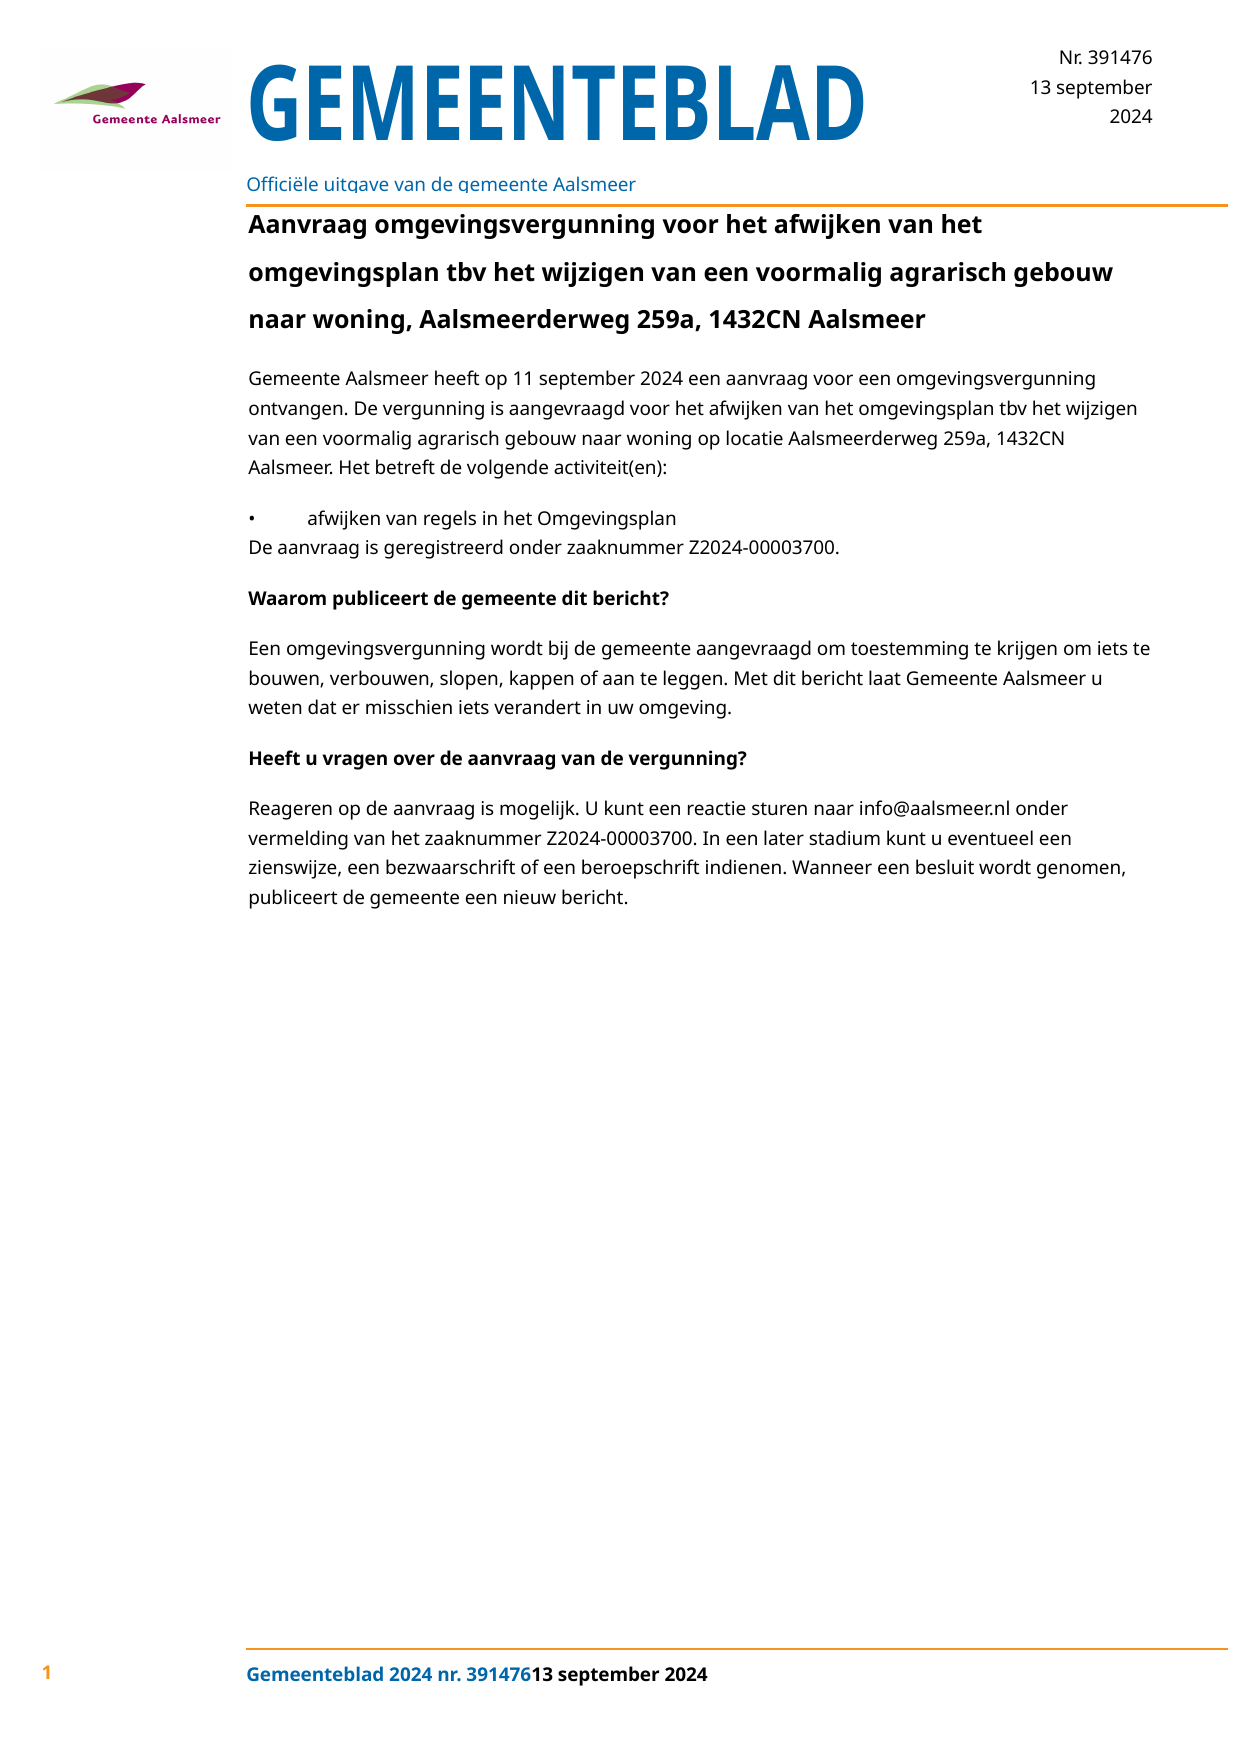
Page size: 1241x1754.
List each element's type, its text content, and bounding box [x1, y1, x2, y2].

text Een omgevingsvergunning wordt bij de gemeente aangevraagd om toestemming te krijgen om iets te bouwen, verbouwen, slopen, kappen of aan te leggen. Met dit bericht laat Gemeente Aalsmeer u weten dat er misschien iets verandert in uw omgeving. [248, 635, 1152, 720]
text Gemeente Aalsmeer heeft op 11 september 2024 een aanvraag voor een omgevingsvergunning ontvangen. De vergunning is aangevraagd voor het afwijken van het omgevingsplan tbv het wijzigen van een voormalig agrarisch gebouw naar woning op locatie Aalsmeerderweg 259a, 1432CN Aalsmeer. Het betreft de volgende activiteit(en): [248, 366, 1152, 480]
text Reageren op de aanvraag is mogelijk. U kunt een reactie sturen naar info@aalsmeer.nl onder vermelding van het zaaknummer Z2024-00003700. In een later stadium kunt u eventueel een zienswijze, een bezwaarschrift of een beroepschrift indienen. Wanneer een besluit wordt genomen, publiceert de gemeente een nieuw bericht. [248, 795, 1152, 909]
list afwijken van regels in het Omgevingsplan [248, 505, 1152, 530]
text Heeft u vragen over de aanvraag van de vergunning? [248, 745, 1152, 770]
text Aanvraag omgevingsvergunning voor het afwijken van het omgevingsplan tbv het wijzigen van een voormalig agrarisch gebouw naar woning, Aalsmeerderweg 259a, 1432CN Aalsmeer [248, 207, 1152, 336]
text Waarom publiceert de gemeente dit bericht? [248, 585, 1152, 610]
text De aanvraag is geregistreerd onder zaaknummer Z2024-00003700. [248, 534, 1152, 560]
picture [41, 47, 231, 172]
